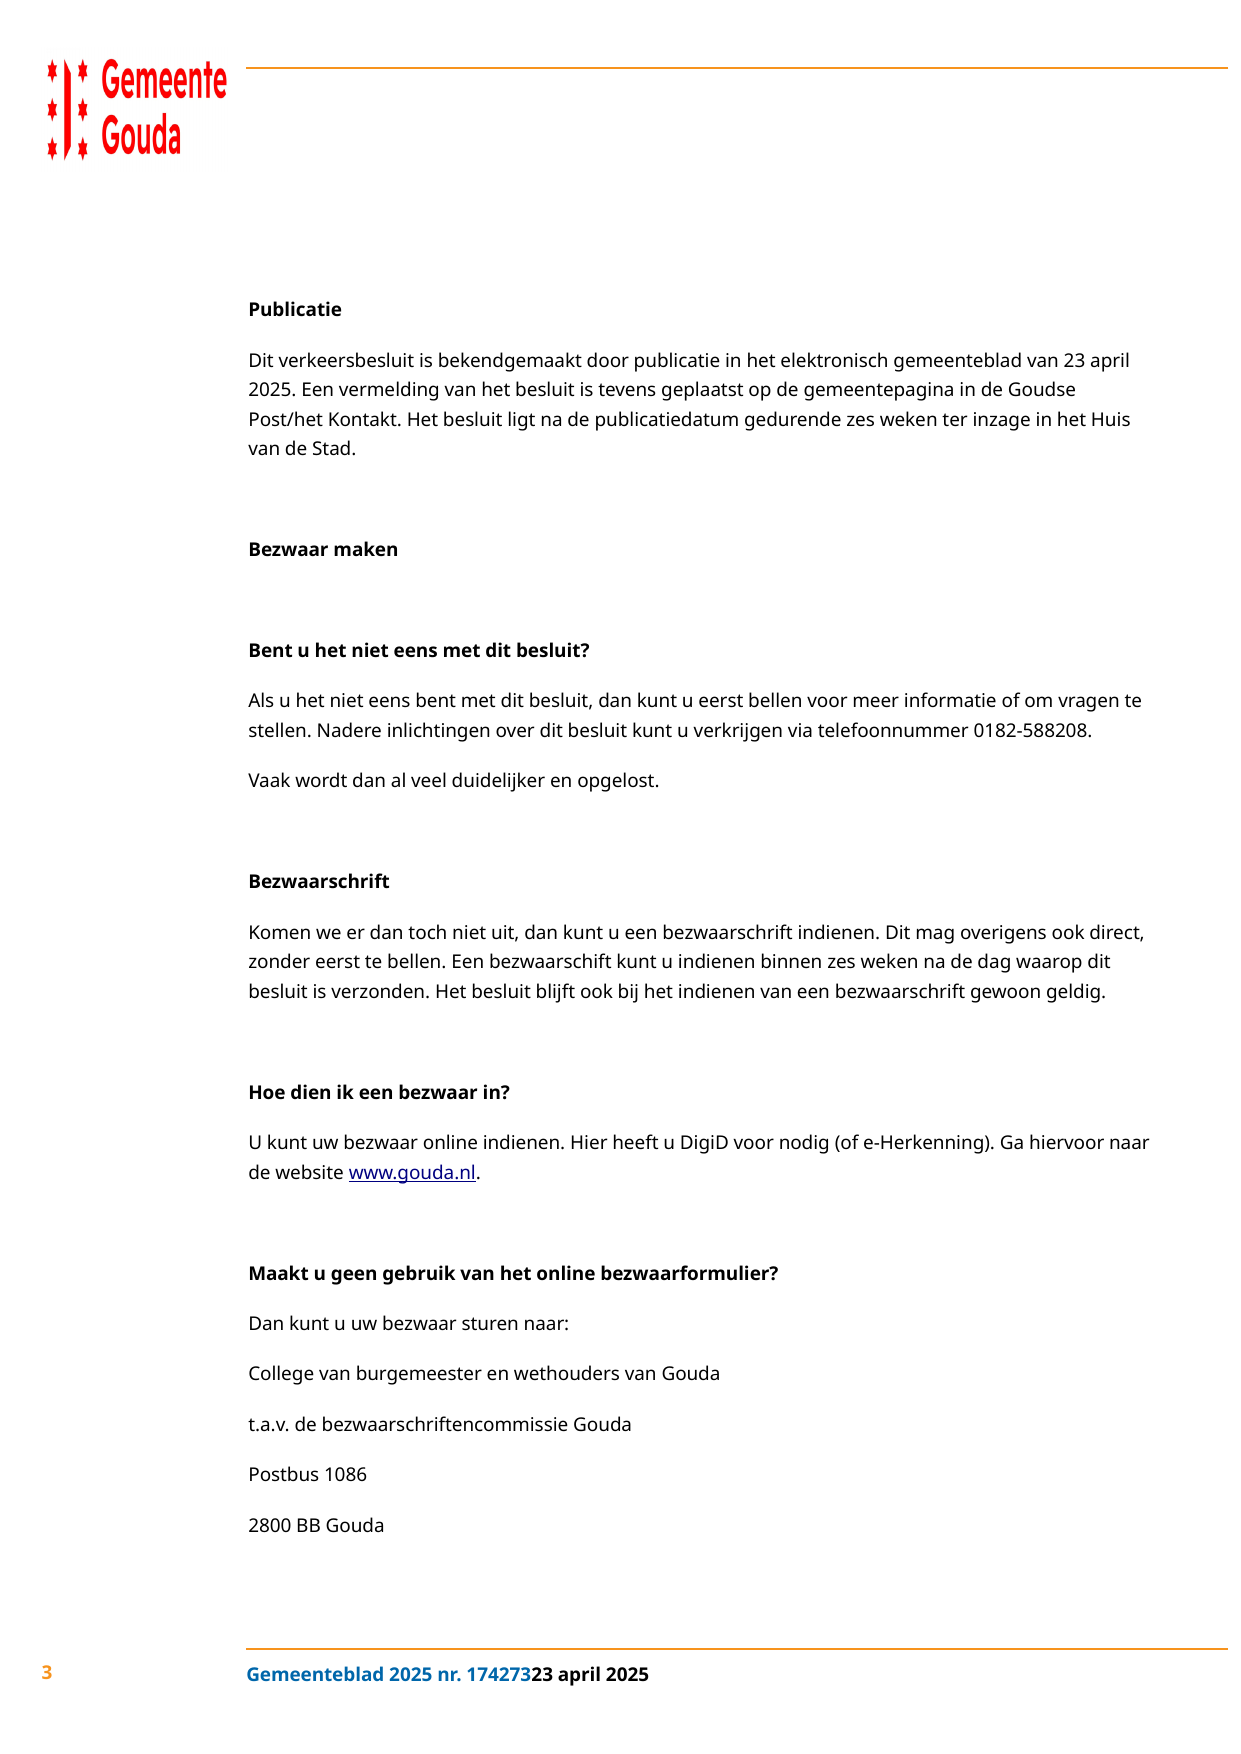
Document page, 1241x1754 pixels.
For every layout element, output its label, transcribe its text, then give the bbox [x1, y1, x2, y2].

text Komen we er dan toch niet uit, dan kunt u een bezwaarschrift indienen. Dit mag overigens ook direct, zonder eerst te bellen. Een bezwaarschift kunt u indienen binnen zes weken na de dag waarop dit besluit is verzonden. Het besluit blijft ook bij het indienen van een bezwaarschrift gewoon geldig. [248, 919, 1152, 1004]
text Publicatie [248, 296, 1152, 322]
text Maakt u geen gebruik van het online bezwaarformulier? [248, 1260, 1152, 1286]
text College van burgemeester en wethouders van Gouda [248, 1361, 1152, 1386]
text Bezwaarschrift [248, 868, 1152, 894]
text Dit verkeersbesluit is bekendgemaakt door publicatie in het elektronisch gemeenteblad van 23 april 2025. Een vermelding van het besluit is tevens geplaatst op de gemeentepagina in de Goudse Post/het Kontakt. Het besluit ligt na de publicatiedatum gedurende zes weken ter inzage in het Huis van de Stad. [248, 347, 1152, 461]
text Postbus 1086 [248, 1461, 1152, 1487]
picture [41, 47, 231, 172]
text Bezwaar maken [248, 536, 1152, 562]
text 2800 BB Gouda [248, 1512, 1152, 1538]
text U kunt uw bezwaar online indienen. Hier heeft u DigiD voor nodig (of e-Herkenning). Ga hiervoor naar de website www.gouda.nl. [248, 1129, 1152, 1185]
text Als u het niet eens bent met dit besluit, dan kunt u eerst bellen voor meer informatie of om vragen te stellen. Nadere inlichtingen over dit besluit kunt u verkrijgen via telefoonnummer 0182-588208. [248, 688, 1152, 743]
text Vaak wordt dan al veel duidelijker en opgelost. [248, 768, 1152, 793]
text t.a.v. de bezwaarschriftencommissie Gouda [248, 1411, 1152, 1437]
text Dan kunt u uw bezwaar sturen naar: [248, 1310, 1152, 1336]
text Bent u het niet eens met dit besluit? [248, 637, 1152, 663]
text Hoe dien ik een bezwaar in? [248, 1079, 1152, 1105]
